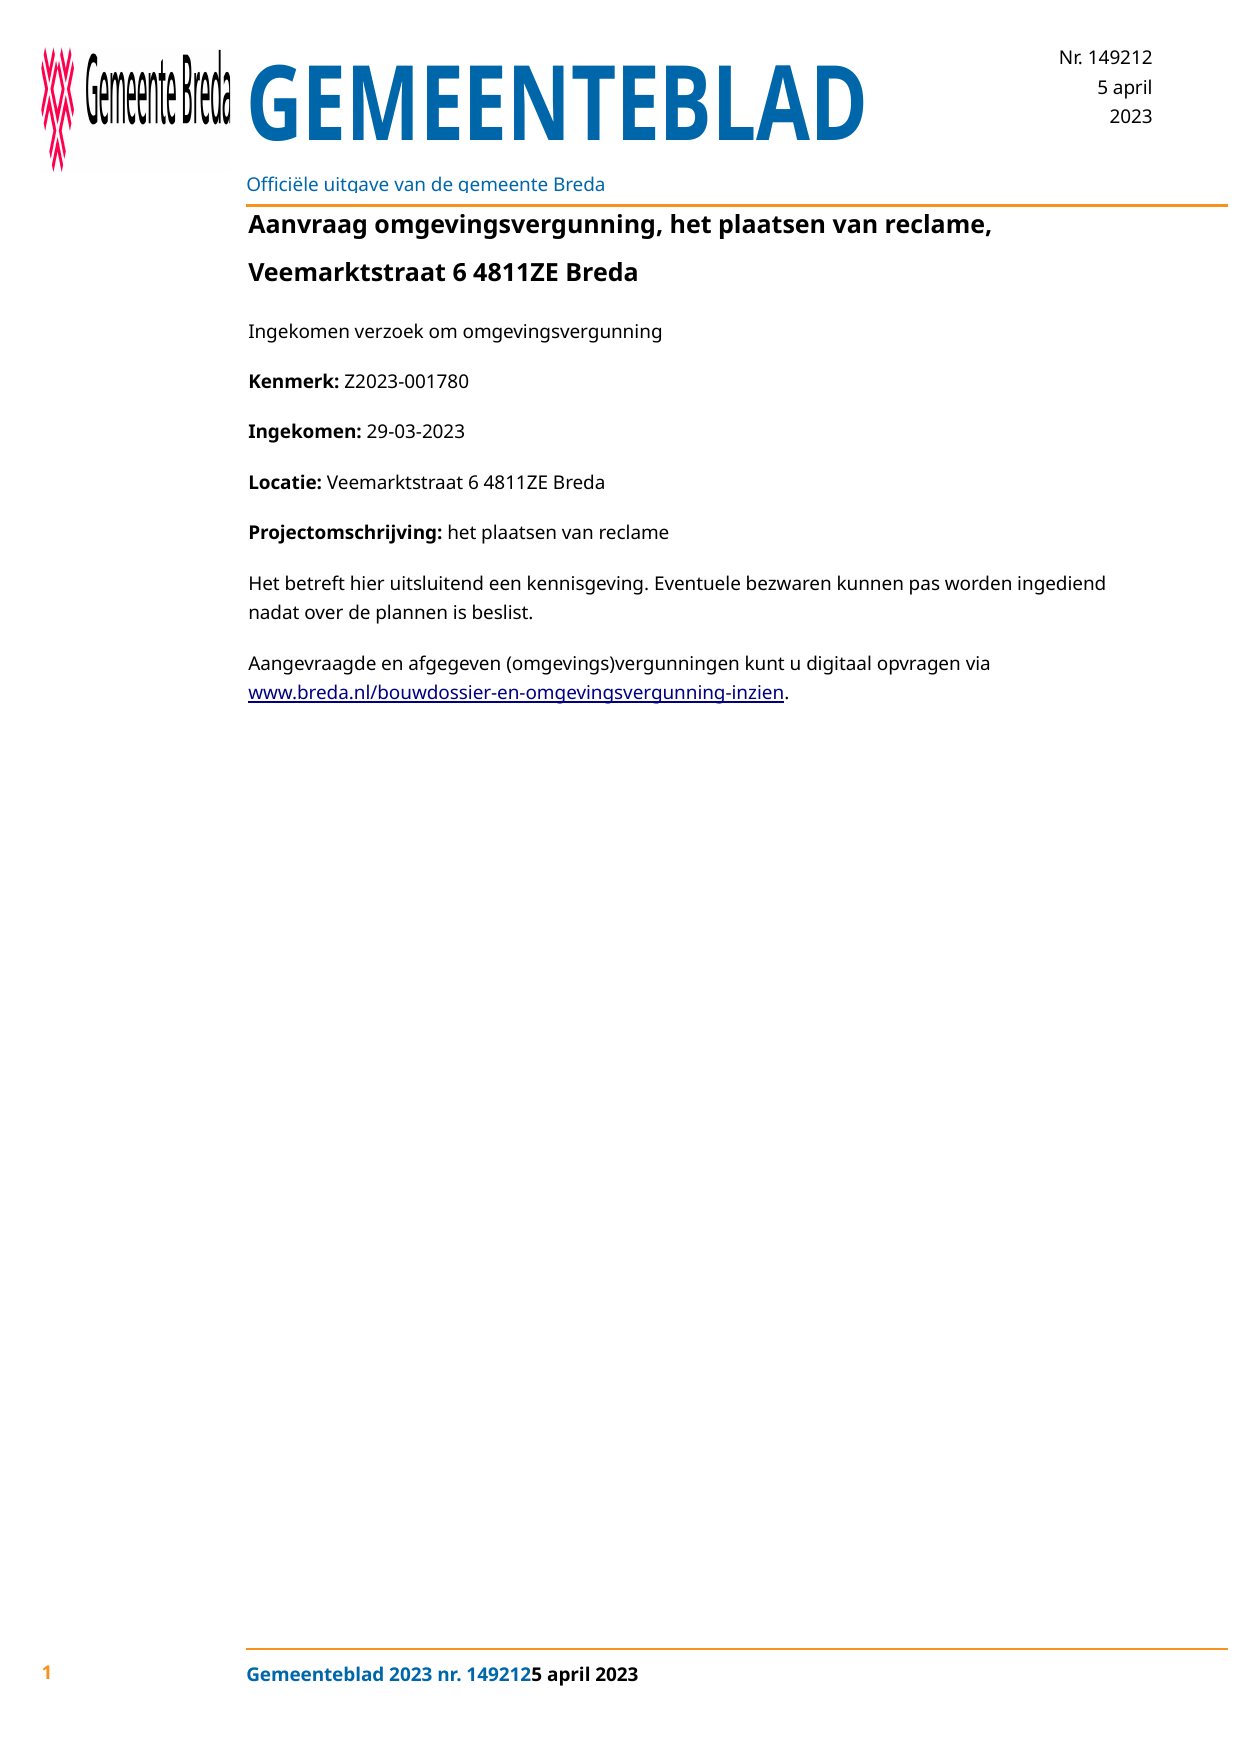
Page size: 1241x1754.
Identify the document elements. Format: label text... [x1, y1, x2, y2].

text Aangevraagde en afgegeven (omgevings)vergunningen kunt u digitaal opvragen via www.breda.nl/bouwdossier-en-omgevingsvergunning-inzien. [248, 650, 1152, 705]
text Het betreft hier uitsluitend een kennisgeving. Eventuele bezwaren kunnen pas worden ingediend nadat over de plannen is beslist. [248, 570, 1152, 625]
text Ingekomen: 29-03-2023 [248, 419, 1152, 444]
text Aanvraag omgevingsvergunning, het plaatsen van reclame, Veemarktstraat 6 4811ZE Breda [248, 207, 1152, 288]
text Locatie: Veemarktstraat 6 4811ZE Breda [248, 469, 1152, 495]
text Kenmerk: Z2023-001780 [248, 368, 1152, 394]
text Ingekomen verzoek om omgevingsvergunning [248, 318, 1152, 344]
text Projectomschrijving: het plaatsen van reclame [248, 519, 1152, 545]
picture [41, 47, 231, 172]
